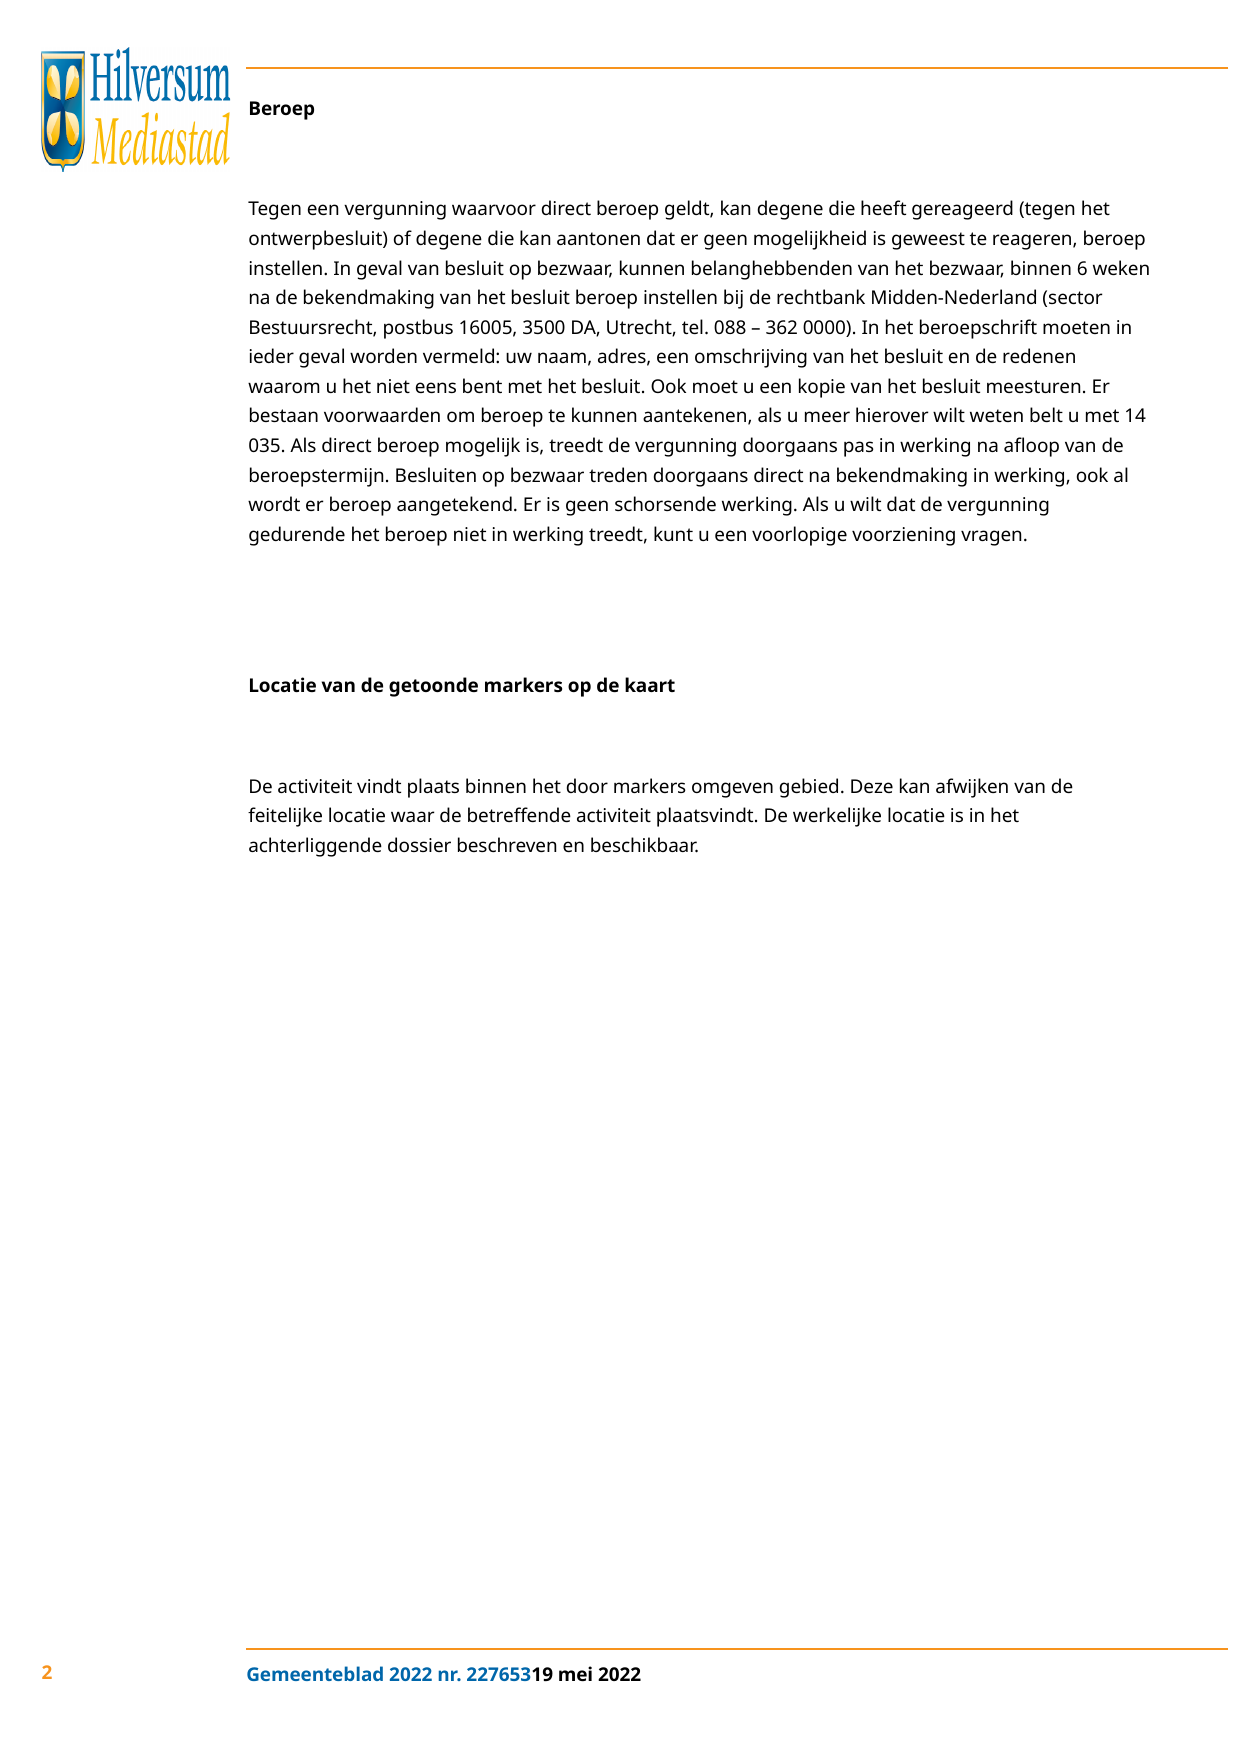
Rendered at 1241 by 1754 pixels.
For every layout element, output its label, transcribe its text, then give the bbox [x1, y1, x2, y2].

picture [41, 47, 231, 172]
text Locatie van de getoonde markers op de kaart [248, 672, 1152, 698]
text De activiteit vindt plaats binnen het door markers omgeven gebied. Deze kan afwijken van de feitelijke locatie waar de betreffende activiteit plaatsvindt. De werkelijke locatie is in het achterliggende dossier beschreven en beschikbaar. [248, 773, 1152, 858]
text Beroep [248, 95, 1152, 121]
text Tegen een vergunning waarvoor direct beroep geldt, kan degene die heeft gereageerd (tegen het ontwerpbesluit) of degene die kan aantonen dat er geen mogelijkheid is geweest te reageren, beroep instellen. In geval van besluit op bezwaar, kunnen belanghebbenden van het bezwaar, binnen 6 weken na de bekendmaking van het besluit beroep instellen bij de rechtbank Midden-Nederland (sector Bestuursrecht, postbus 16005, 3500 DA, Utrecht, tel. 088 – 362 0000). In het beroepschrift moeten in ieder geval worden vermeld: uw naam, adres, een omschrijving van het besluit en de redenen waarom u het niet eens bent met het besluit. Ook moet u een kopie van het besluit meesturen. Er bestaan voorwaarden om beroep te kunnen aantekenen, als u meer hierover wilt weten belt u met 14 035. Als direct beroep mogelijk is, treedt de vergunning doorgaans pas in werking na afloop van de beroepstermijn. Besluiten op bezwaar treden doorgaans direct na bekendmaking in werking, ook al wordt er beroep aangetekend. Er is geen schorsende werking. Als u wilt dat de vergunning gedurende het beroep niet in werking treedt, kunt u een voorlopige voorziening vragen. [248, 196, 1152, 547]
